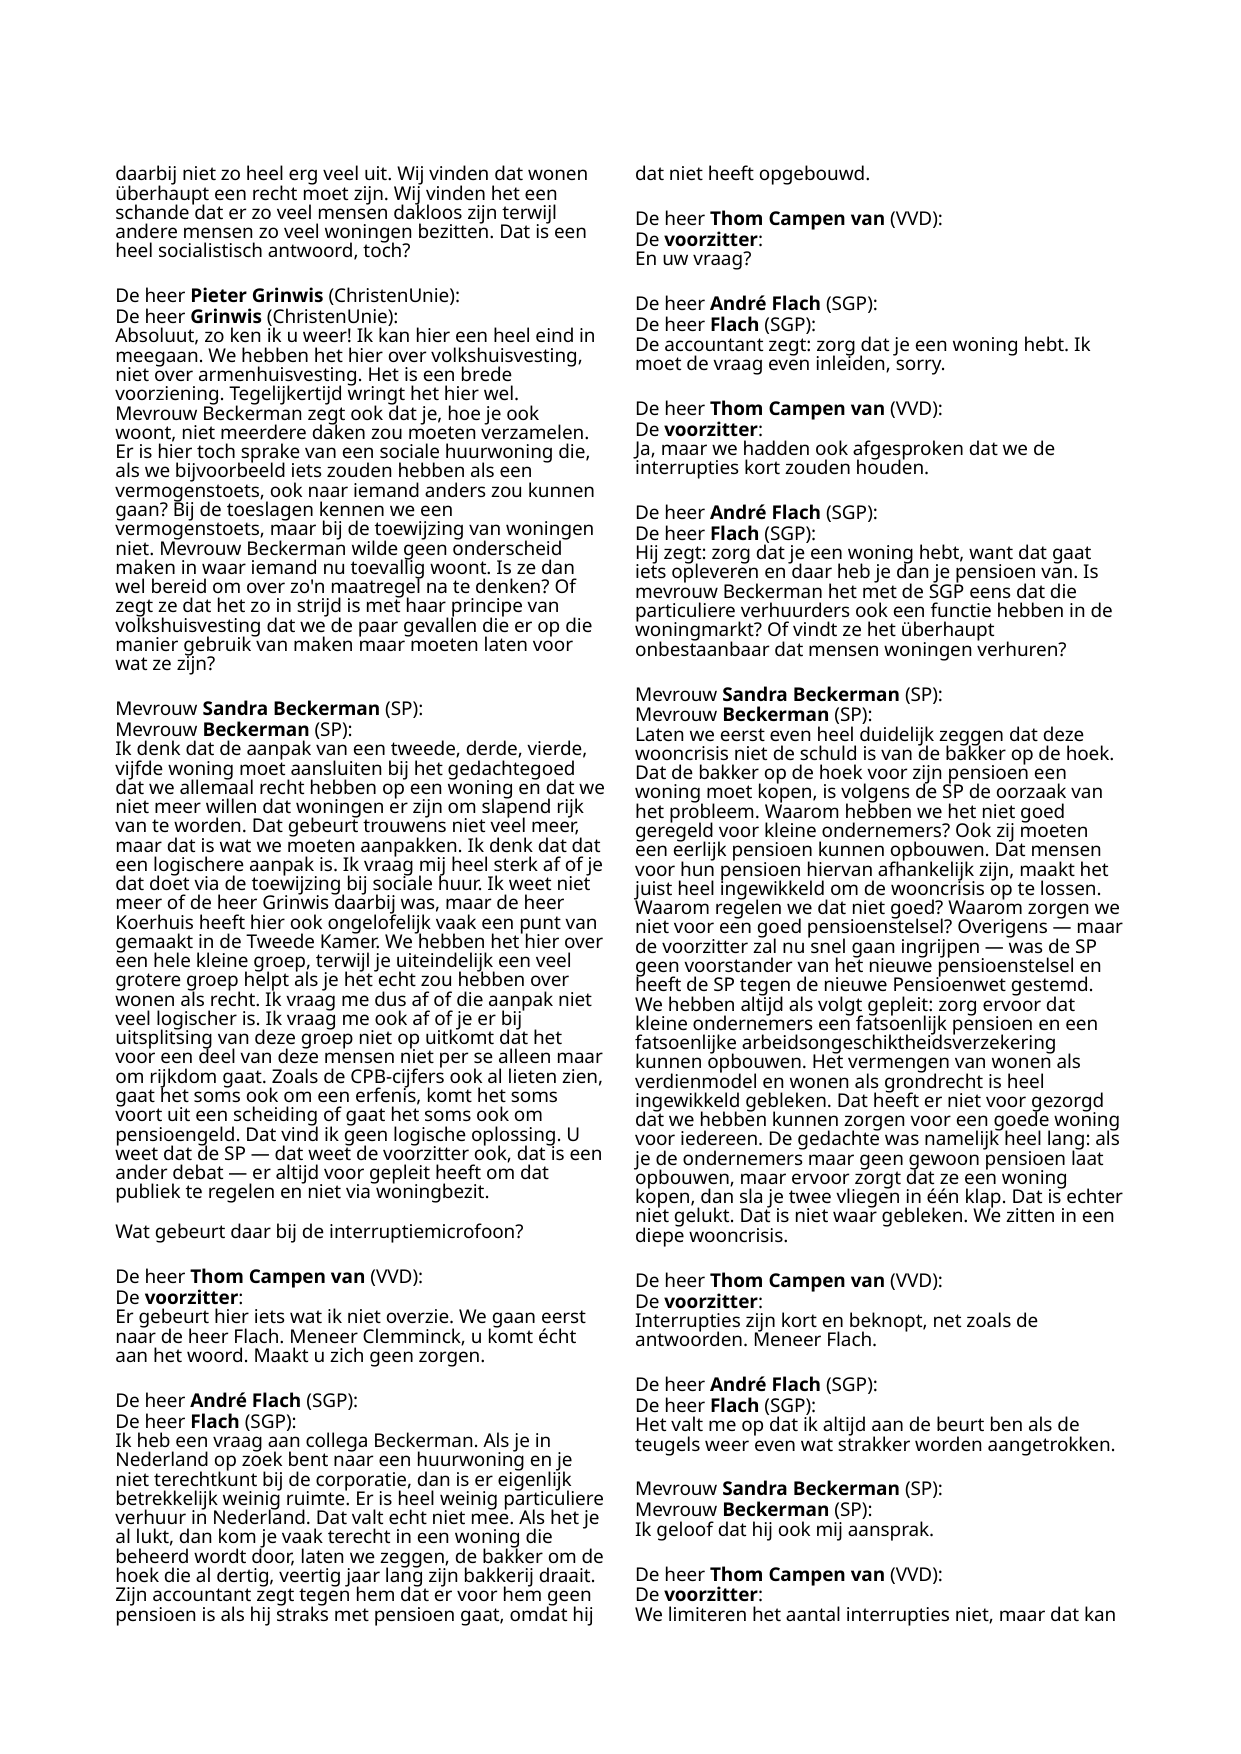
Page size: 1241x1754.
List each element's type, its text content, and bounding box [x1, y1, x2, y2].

text Mevrouw Sandra Beckerman (SP): [635, 1476, 1125, 1501]
text De heer Flach (SGP): [635, 316, 1125, 336]
text Absoluut, zo ken ik u weer! Ik kan hier een heel eind in meegaan. We hebben het hier over volkshuisvesting, niet over armenhuisvesting. Het is een brede voorziening. Tegelijkertijd wringt het hier wel. Mevrouw Beckerman zegt ook dat je, hoe je ook woont, niet meerdere daken zou moeten verzamelen. Er is hier toch sprake van een sociale huurwoning die, als we bijvoorbeeld iets zouden hebben als een vermogenstoets, ook naar iemand anders zou kunnen gaan? Bij de toeslagen kennen we een vermogenstoets, maar bij de toewijzing van woningen niet. Mevrouw Beckerman wilde geen onderscheid maken in waar iemand nu toevallig woont. Is ze dan wel bereid om over zo'n maatregel na te denken? Of zegt ze dat het zo in strijd is met haar principe van volkshuisvesting dat we de paar gevallen die er op die manier gebruik van maken maar moeten laten voor wat ze zijn? [115, 327, 605, 674]
text De accountant zegt: zorg dat je een woning hebt. Ik moet de vraag even inleiden, sorry. [635, 336, 1125, 374]
text De heer Flach (SGP): [635, 525, 1125, 544]
text De voorzitter: [635, 1586, 1125, 1606]
text Ik denk dat de aanpak van een tweede, derde, vierde, vijfde woning moet aansluiten bij het gedachtegoed dat we allemaal recht hebben op een woning en dat we niet meer willen dat woningen er zijn om slapend rijk van te worden. Dat gebeurt trouwens niet veel meer, maar dat is wat we moeten aanpakken. Ik denk dat dat een logischere aanpak is. Ik vraag mij heel sterk af of je dat doet via de toewijzing bij sociale huur. Ik weet niet meer of de heer Grinwis daarbij was, maar de heer Koerhuis heeft hier ook ongelofelijk vaak een punt van gemaakt in de Tweede Kamer. We hebben het hier over een hele kleine groep, terwijl je uiteindelijk een veel grotere groep helpt als je het echt zou hebben over wonen als recht. Ik vraag me dus af of die aanpak niet veel logischer is. Ik vraag me ook af of je er bij uitsplitsing van deze groep niet op uitkomt dat het voor een deel van deze mensen niet per se alleen maar om rijkdom gaat. Zoals de CPB-cijfers ook al lieten zien, gaat het soms ook om een erfenis, komt het soms voort uit een scheiding of gaat het soms ook om pensioengeld. Dat vind ik geen logische oplossing. U weet dat de SP — dat weet de voorzitter ook, dat is een ander debat — er altijd voor gepleit heeft om dat publiek te regelen en niet via woningbezit. [115, 740, 605, 1203]
text Laten we eerst even heel duidelijk zeggen dat deze wooncrisis niet de schuld is van de bakker op de hoek. Dat de bakker op de hoek voor zijn pensioen een woning moet kopen, is volgens de SP de oorzaak van het probleem. Waarom hebben we het niet goed geregeld voor kleine ondernemers? Ook zij moeten een eerlijk pensioen kunnen opbouwen. Dat mensen voor hun pensioen hiervan afhankelijk zijn, maakt het juist heel ingewikkeld om de wooncrisis op te lossen. Waarom regelen we dat niet goed? Waarom zorgen we niet voor een goed pensioenstelsel? Overigens — maar de voorzitter zal nu snel gaan ingrijpen — was de SP geen voorstander van het nieuwe pensioenstelsel en heeft de SP tegen de nieuwe Pensioenwet gestemd. We hebben altijd als volgt gepleit: zorg ervoor dat kleine ondernemers een fatsoenlijk pensioen en een fatsoenlijke arbeidsongeschiktheidsverzekering kunnen opbouwen. Het vermengen van wonen als verdienmodel en wonen als grondrecht is heel ingewikkeld gebleken. Dat heeft er niet voor gezorgd dat we hebben kunnen zorgen voor een goede woning voor iedereen. De gedachte was namelijk heel lang: als je de ondernemers maar geen gewoon pensioen laat opbouwen, maar ervoor zorgt dat ze een woning kopen, dan sla je twee vliegen in één klap. Dat is echter niet gelukt. Dat is niet waar gebleken. We zitten in een diepe wooncrisis. [635, 726, 1125, 1246]
text De heer Thom Campen van (VVD): [115, 1263, 605, 1289]
text dat niet heeft opgebouwd. [635, 165, 1125, 184]
text Mevrouw Sandra Beckerman (SP): [635, 681, 1125, 706]
text De heer Thom Campen van (VVD): [635, 205, 1125, 231]
text De voorzitter: [635, 1293, 1125, 1312]
text daarbij niet zo heel erg veel uit. Wij vinden dat wonen überhaupt een recht moet zijn. Wij vinden het een schande dat er zo veel mensen dakloos zijn terwijl andere mensen zo veel woningen bezitten. Dat is een heel socialistisch antwoord, toch? [115, 165, 605, 262]
text Hij zegt: zorg dat je een woning hebt, want dat gaat iets opleveren en daar heb je dan je pensioen van. Is mevrouw Beckerman het met de SGP eens dat die particuliere verhuurders ook een functie hebben in de woningmarkt? Of vindt ze het überhaupt onbestaanbaar dat mensen woningen verhuren? [635, 544, 1125, 660]
text Ja, maar we hadden ook afgesproken dat we de interrupties kort zouden houden. [635, 440, 1125, 478]
text De voorzitter: [115, 1289, 605, 1308]
text De heer Thom Campen van (VVD): [635, 1267, 1125, 1293]
text De heer André Flach (SGP): [635, 291, 1125, 316]
text Mevrouw Beckerman (SP): [115, 721, 605, 740]
text De heer André Flach (SGP): [635, 1371, 1125, 1397]
text Wat gebeurt daar bij de interruptiemicrofoon? [115, 1223, 605, 1243]
text Het valt me op dat ik altijd aan de beurt ben als de teugels weer even wat strakker worden aangetrokken. [635, 1416, 1125, 1455]
text De heer Flach (SGP): [115, 1413, 605, 1432]
text We limiteren het aantal interrupties niet, maar dat kan [635, 1606, 1125, 1625]
text Mevrouw Beckerman (SP): [635, 706, 1125, 726]
text Ik heb een vraag aan collega Beckerman. Als je in Nederland op zoek bent naar een huurwoning en je niet terechtkunt bij de corporatie, dan is er eigenlijk betrekkelijk weinig ruimte. Er is heel weinig particuliere verhuur in Nederland. Dat valt echt niet mee. Als het je al lukt, dan kom je vaak terecht in een woning die beheerd wordt door, laten we zeggen, de bakker om de hoek die al dertig, veertig jaar lang zijn bakkerij draait. Zijn accountant zegt tegen hem dat er voor hem geen pensioen is als hij straks met pensioen gaat, omdat hij [115, 1432, 605, 1625]
text Ik geloof dat hij ook mij aansprak. [635, 1521, 1125, 1540]
text De heer Pieter Grinwis (ChristenUnie): [115, 282, 605, 308]
text En uw vraag? [635, 250, 1125, 270]
text De voorzitter: [635, 231, 1125, 250]
text De heer Flach (SGP): [635, 1397, 1125, 1416]
text De heer Thom Campen van (VVD): [635, 1561, 1125, 1586]
text De heer Grinwis (ChristenUnie): [115, 308, 605, 327]
text De heer Thom Campen van (VVD): [635, 395, 1125, 421]
text De heer André Flach (SGP): [635, 499, 1125, 525]
text Mevrouw Beckerman (SP): [635, 1501, 1125, 1521]
text De heer André Flach (SGP): [115, 1387, 605, 1413]
text Mevrouw Sandra Beckerman (SP): [115, 695, 605, 721]
text Er gebeurt hier iets wat ik niet overzie. We gaan eerst naar de heer Flach. Meneer Clemminck, u komt écht aan het woord. Maakt u zich geen zorgen. [115, 1308, 605, 1366]
text De voorzitter: [635, 421, 1125, 440]
text Interrupties zijn kort en beknopt, net zoals de antwoorden. Meneer Flach. [635, 1312, 1125, 1350]
